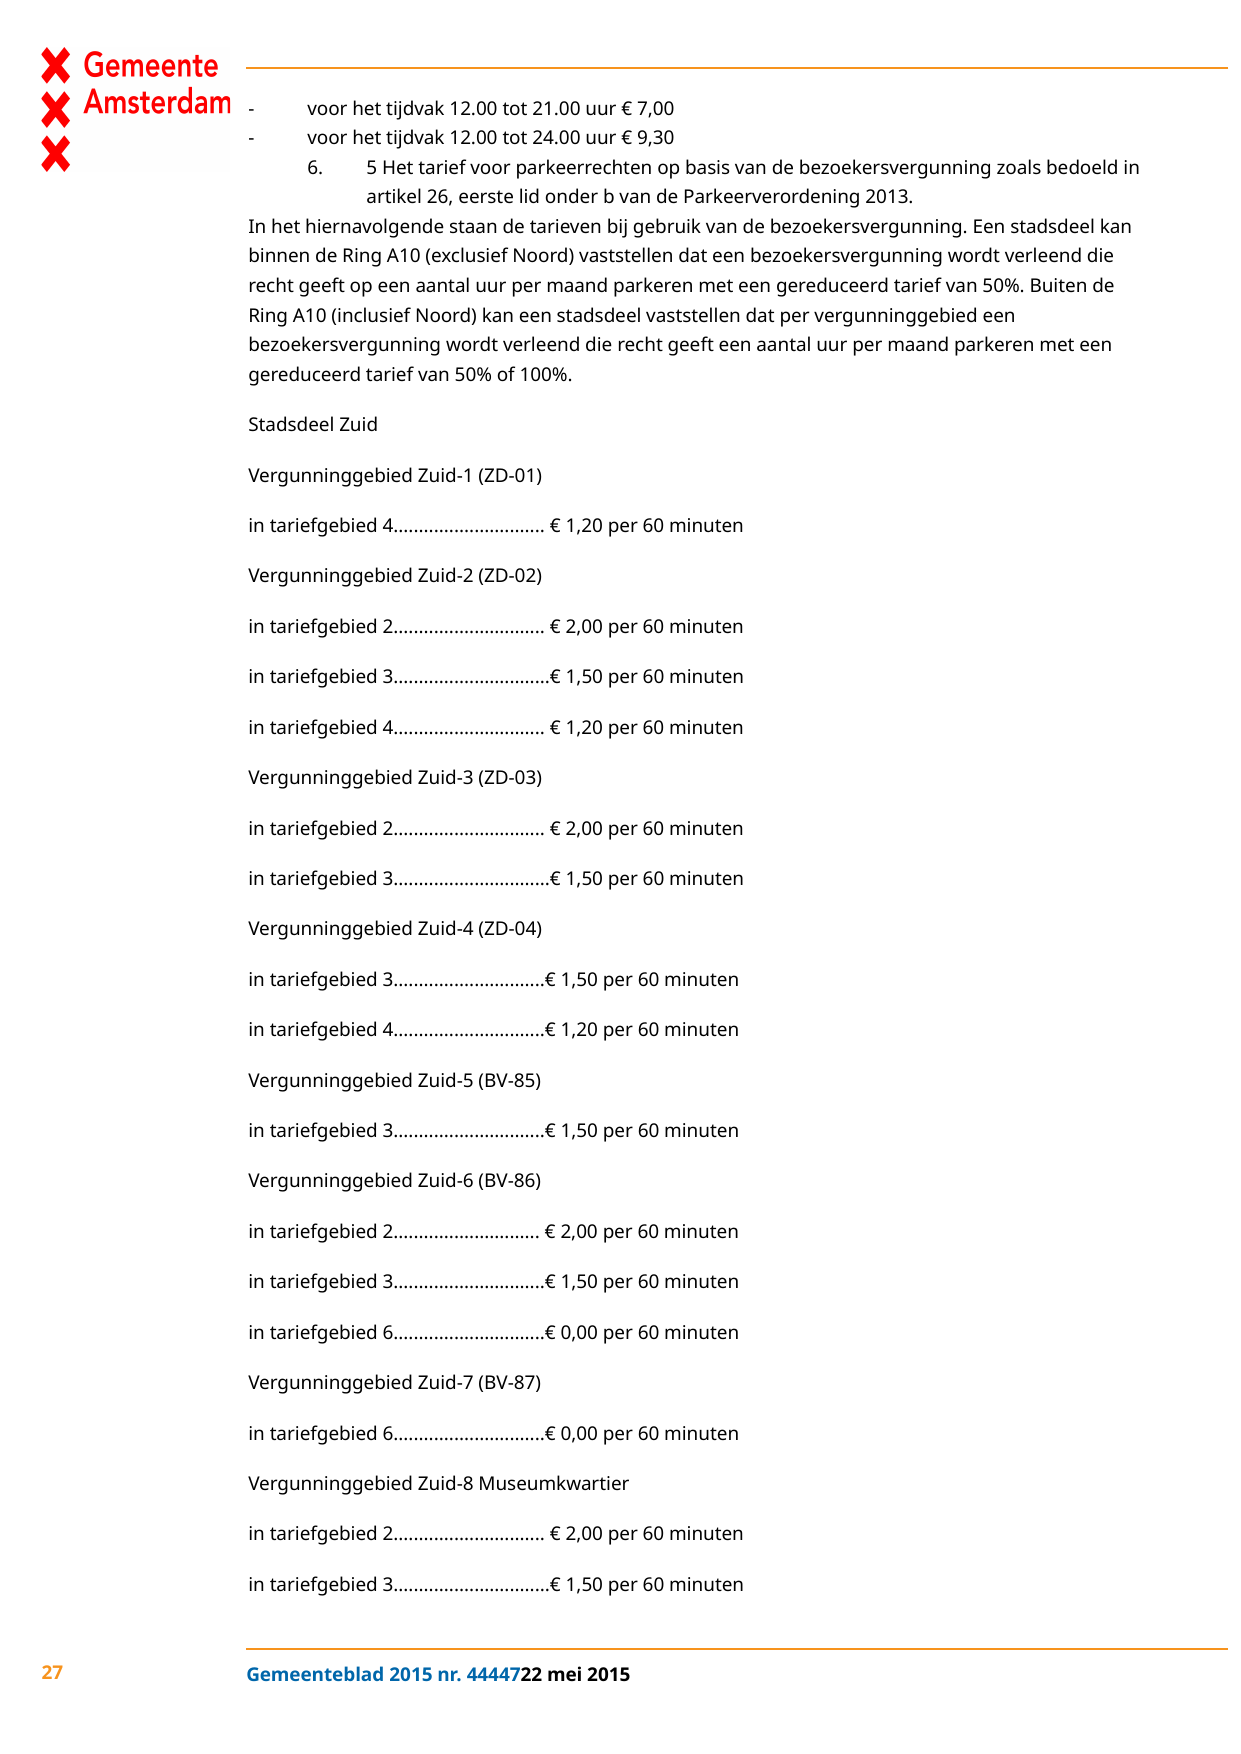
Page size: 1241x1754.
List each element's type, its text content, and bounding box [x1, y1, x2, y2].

text in tariefgebied 2.............................. € 2,00 per 60 minuten [248, 815, 1152, 841]
list voor het tijdvak 12.00 tot 21.00 uur € 7,00 [248, 95, 1152, 121]
text Vergunninggebied Zuid-2 (ZD-02) [248, 563, 1152, 588]
text in tariefgebied 3..............................€ 1,50 per 60 minuten [248, 1268, 1152, 1294]
text in tariefgebied 2.............................. € 2,00 per 60 minuten [248, 613, 1152, 639]
text Vergunninggebied Zuid-8 Museumkwartier [248, 1470, 1152, 1496]
text Vergunninggebied Zuid-5 (BV-85) [248, 1067, 1152, 1093]
text in tariefgebied 6..............................€ 0,00 per 60 minuten [248, 1319, 1152, 1345]
text Vergunninggebied Zuid-7 (BV-87) [248, 1369, 1152, 1395]
text Vergunninggebied Zuid-6 (BV-86) [248, 1168, 1152, 1193]
list voor het tijdvak 12.00 tot 24.00 uur € 9,30 [248, 124, 1152, 150]
text In het hiernavolgende staan de tarieven bij gebruik van de bezoekersvergunning. Een stadsdeel kan binnen de Ring A10 (exclusief Noord) vaststellen dat een bezoekersvergunning wordt verleend die recht geeft op een aantal uur per maand parkeren met een gereduceerd tarief van 50%. Buiten de Ring A10 (inclusief Noord) kan een stadsdeel vaststellen dat per vergunninggebied een bezoekersvergunning wordt verleend die recht geeft een aantal uur per maand parkeren met een gereduceerd tarief van 50% of 100%. [248, 213, 1152, 387]
text in tariefgebied 3...............................€ 1,50 per 60 minuten [248, 1571, 1152, 1597]
text in tariefgebied 2.............................. € 2,00 per 60 minuten [248, 1521, 1152, 1546]
text Stadsdeel Zuid [248, 411, 1152, 437]
text in tariefgebied 4.............................. € 1,20 per 60 minuten [248, 714, 1152, 740]
text in tariefgebied 3...............................€ 1,50 per 60 minuten [248, 865, 1152, 891]
text in tariefgebied 6..............................€ 0,00 per 60 minuten [248, 1420, 1152, 1446]
text Vergunninggebied Zuid-3 (ZD-03) [248, 764, 1152, 790]
text in tariefgebied 4..............................€ 1,20 per 60 minuten [248, 1016, 1152, 1042]
text in tariefgebied 3..............................€ 1,50 per 60 minuten [248, 966, 1152, 992]
text in tariefgebied 2............................. € 2,00 per 60 minuten [248, 1218, 1152, 1244]
text in tariefgebied 3..............................€ 1,50 per 60 minuten [248, 1117, 1152, 1143]
text Vergunninggebied Zuid-4 (ZD-04) [248, 916, 1152, 941]
picture [41, 47, 231, 172]
text Vergunninggebied Zuid-1 (ZD-01) [248, 462, 1152, 488]
text in tariefgebied 4.............................. € 1,20 per 60 minuten [248, 512, 1152, 538]
text in tariefgebied 3...............................€ 1,50 per 60 minuten [248, 663, 1152, 689]
list 5 Het tarief voor parkeerrechten op basis van de bezoekersvergunning zoals bedoeld in artikel 26, eerste lid onder b van de Parkeerverordening 2013. [307, 154, 1152, 209]
